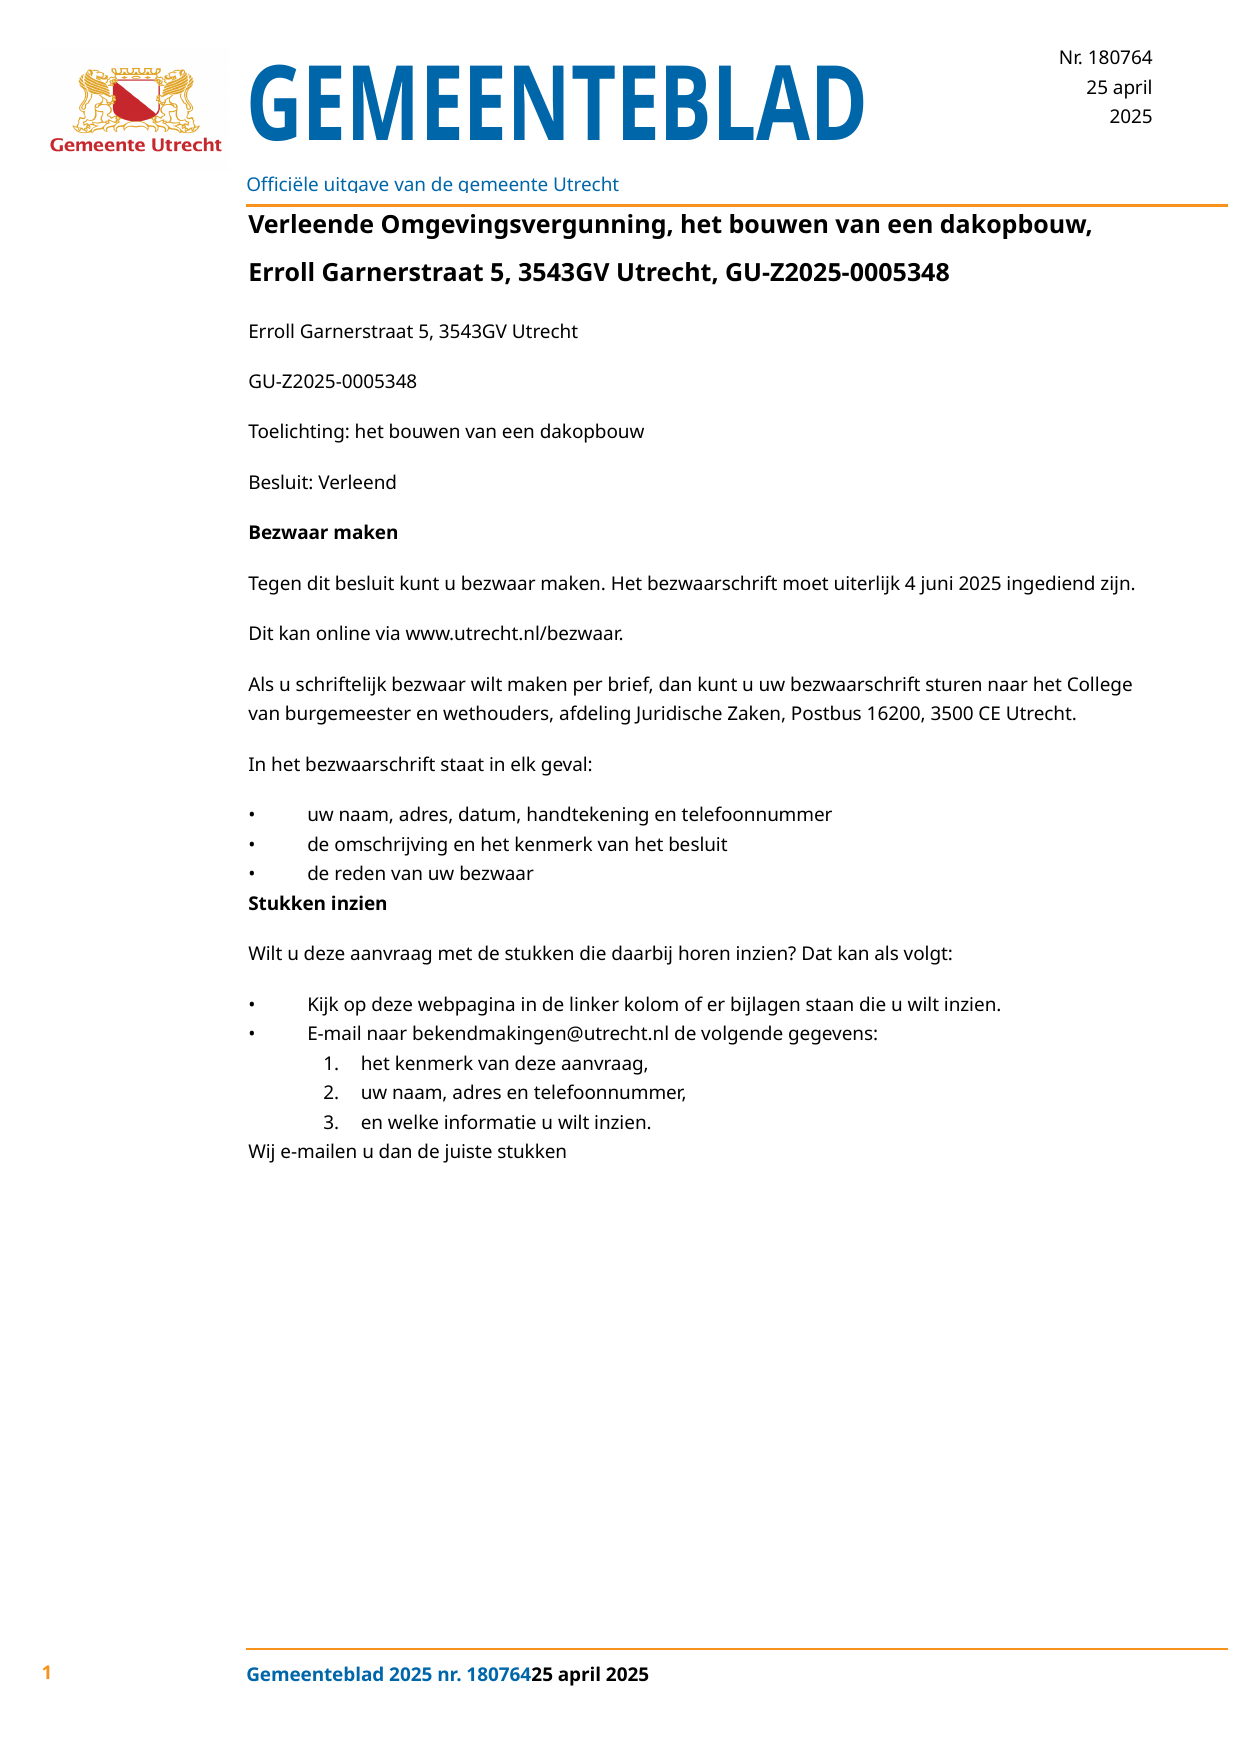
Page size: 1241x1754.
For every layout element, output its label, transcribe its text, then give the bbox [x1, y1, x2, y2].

list E-mail naar bekendmakingen@utrecht.nl de volgende gegevens: [248, 1020, 1152, 1046]
list de reden van uw bezwaar [248, 860, 1152, 886]
text Als u schriftelijk bezwaar wilt maken per brief, dan kunt u uw bezwaarschrift sturen naar het College van burgemeester en wethouders, afdeling Juridische Zaken, Postbus 16200, 3500 CE Utrecht. [248, 671, 1152, 726]
text Verleende Omgevingsvergunning, het bouwen van een dakopbouw, Erroll Garnerstraat 5, 3543GV Utrecht, GU-Z2025-0005348 [248, 207, 1152, 288]
list Kijk op deze webpagina in de linker kolom of er bijlagen staan die u wilt inzien. [248, 991, 1152, 1017]
list uw naam, adres, datum, handtekening en telefoonnummer [248, 801, 1152, 827]
text Bezwaar maken [248, 519, 1152, 545]
text Stukken inzien [248, 890, 1152, 916]
text Erroll Garnerstraat 5, 3543GV Utrecht [248, 318, 1152, 344]
text Tegen dit besluit kunt u bezwaar maken. Het bezwaarschrift moet uiterlijk 4 juni 2025 ingediend zijn. [248, 570, 1152, 596]
list de omschrijving en het kenmerk van het besluit [248, 831, 1152, 857]
text Wij e-mailen u dan de juiste stukken [248, 1139, 1152, 1164]
picture [41, 47, 231, 172]
text Dit kan online via www.utrecht.nl/bezwaar. [248, 620, 1152, 646]
text In het bezwaarschrift staat in elk geval: [248, 751, 1152, 777]
text Toelichting: het bouwen van een dakopbouw [248, 419, 1152, 444]
list het kenmerk van deze aanvraag, [323, 1050, 1152, 1076]
text Wilt u deze aanvraag met de stukken die daarbij horen inzien? Dat kan als volgt: [248, 940, 1152, 966]
list en welke informatie u wilt inzien. [323, 1109, 1152, 1135]
text Besluit: Verleend [248, 469, 1152, 495]
text GU-Z2025-0005348 [248, 368, 1152, 394]
list uw naam, adres en telefoonnummer, [323, 1079, 1152, 1105]
